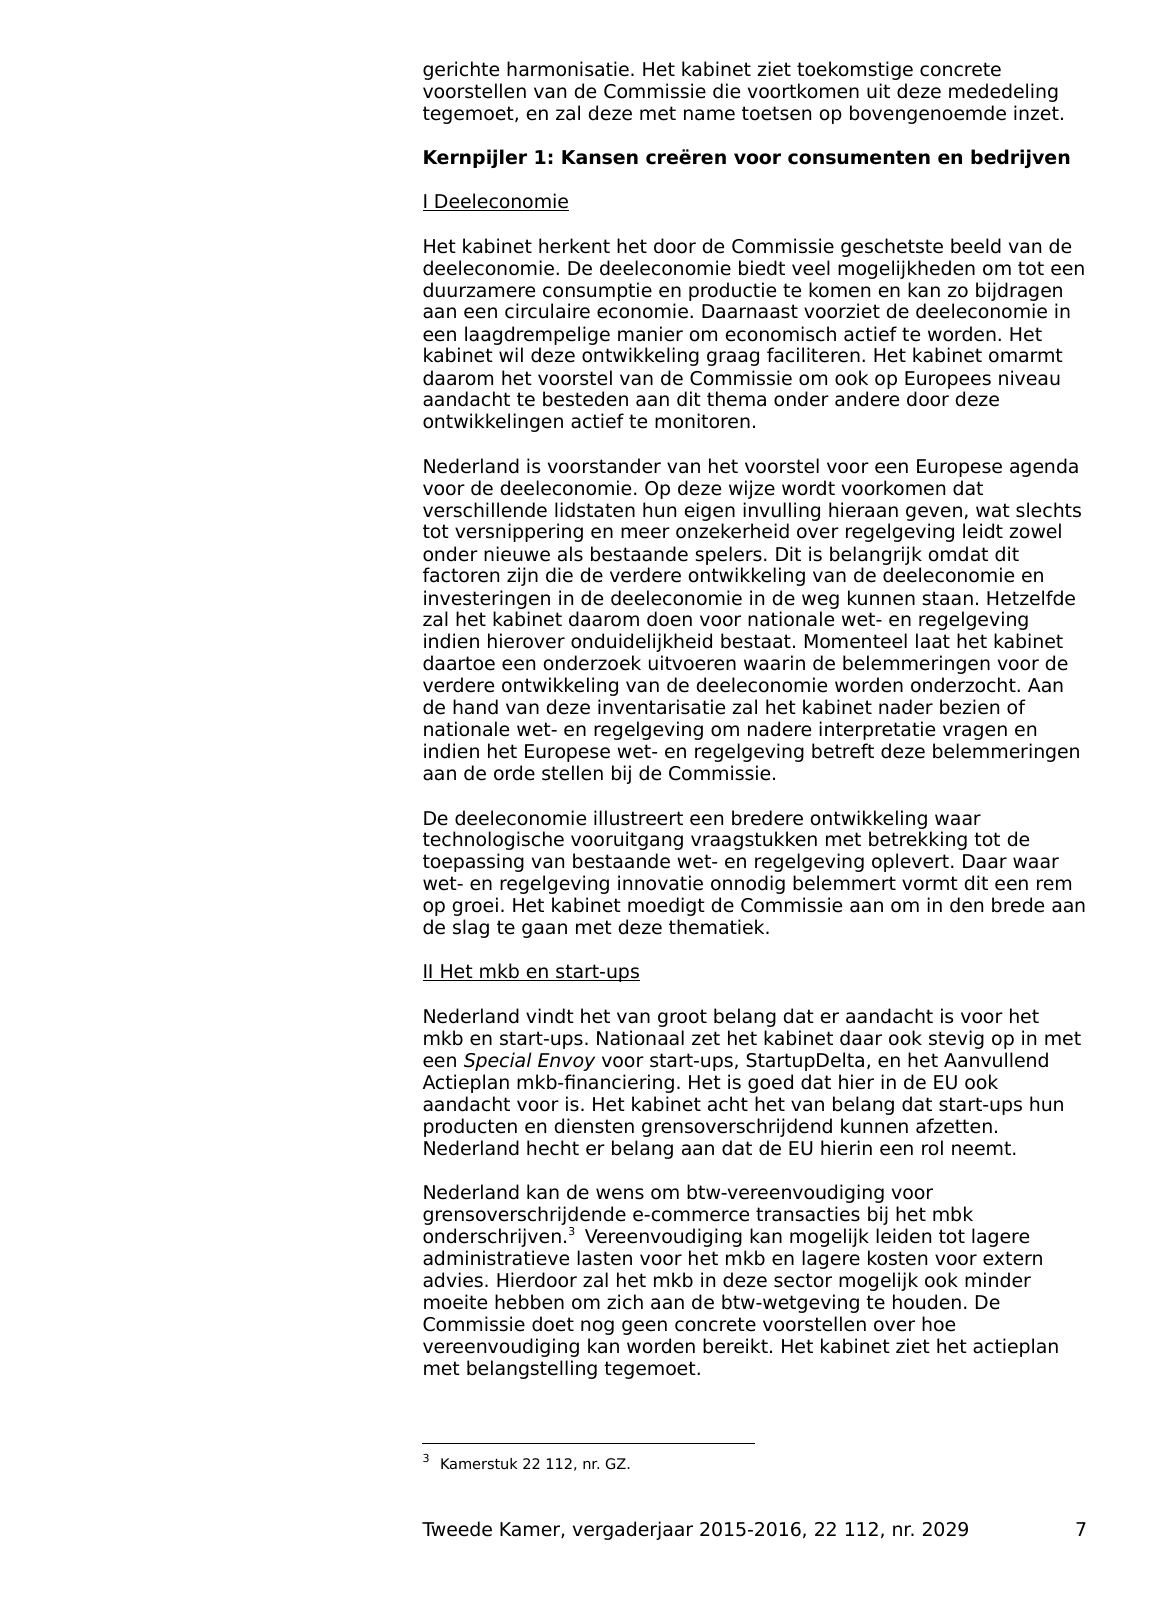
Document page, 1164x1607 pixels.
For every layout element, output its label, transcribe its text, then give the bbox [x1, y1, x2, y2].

subtitle Kernpijler 1: Kansen creëren voor consumenten en bedrijven [422, 147, 1087, 169]
subtitle I Deeleconomie [422, 191, 1087, 213]
text De deeleconomie illustreert een bredere ontwikkeling waar technologische vooruitgang vraagstukken met betrekking tot de toepassing van bestaande wet- en regelgeving oplevert. Daar waar wet- en regelgeving innovatie onnodig belemmert vormt dit een rem op groei. Het kabinet moedigt de Commissie aan om in den brede aan de slag te gaan met deze thematiek. [422, 807, 1087, 939]
text Nederland is voorstander van het voorstel voor een Europese agenda voor de deeleconomie. Op deze wijze wordt voorkomen dat verschillende lidstaten hun eigen invulling hieraan geven, wat slechts tot versnippering en meer onzekerheid over regelgeving leidt zowel onder nieuwe als bestaande spelers. Dit is belangrijk omdat dit factoren zijn die de verdere ontwikkeling van de deeleconomie en investeringen in de deeleconomie in de weg kunnen staan. Hetzelfde zal het kabinet daarom doen voor nationale wet- en regelgeving indien hierover onduidelijkheid bestaat. Momenteel laat het kabinet daartoe een onderzoek uitvoeren waarin de belemmeringen voor de verdere ontwikkeling van de deeleconomie worden onderzocht. Aan de hand van deze inventarisatie zal het kabinet nader bezien of nationale wet- en regelgeving om nadere interpretatie vragen en indien het Europese wet- en regelgeving betreft deze belemmeringen aan de orde stellen bij de Commissie. [422, 456, 1087, 785]
text gerichte harmonisatie. Het kabinet ziet toekomstige concrete voorstellen van de Commissie die voortkomen uit deze mededeling tegemoet, en zal deze met name toetsen op bovengenoemde inzet. [422, 59, 1087, 125]
text Kamerstuk 22 112, nr. GZ. [422, 1452, 1087, 1474]
text Het kabinet herkent het door de Commissie geschetste beeld van de deeleconomie. De deeleconomie biedt veel mogelijkheden om tot een duurzamere consumptie en productie te komen en kan zo bijdragen aan een circulaire economie. Daarnaast voorziet de deeleconomie in een laagdrempelige manier om economisch actief te worden. Het kabinet wil deze ontwikkeling graag faciliteren. Het kabinet omarmt daarom het voorstel van de Commissie om ook op Europees niveau aandacht te besteden aan dit thema onder andere door deze ontwikkelingen actief te monitoren. [422, 236, 1087, 433]
text Nederland kan de wens om btw-vereenvoudiging voor grensoverschrijdende e-commerce transacties bij het mbk onderschrijven. Vereenvoudiging kan mogelijk leiden tot lagere administratieve lasten voor het mkb en lagere kosten voor extern advies. Hierdoor zal het mkb in deze sector mogelijk ook minder moeite hebben om zich aan de btw-wetgeving te houden. De Commissie doet nog geen concrete voorstellen over hoe vereenvoudiging kan worden bereikt. Het kabinet ziet het actieplan met belangstelling tegemoet. [422, 1182, 1087, 1379]
subtitle II Het mkb en start-ups [422, 961, 1087, 983]
text Nederland vindt het van groot belang dat er aandacht is voor het mkb en start-ups. Nationaal zet het kabinet daar ook stevig op in met een Special Envoy voor start-ups, StartupDelta, en het Aanvullend Actieplan mkb-financiering. Het is goed dat hier in de EU ook aandacht voor is. Het kabinet acht het van belang dat start-ups hun producten en diensten grensoverschrijdend kunnen afzetten. Nederland hecht er belang aan dat de EU hierin een rol neemt. [422, 1006, 1087, 1159]
